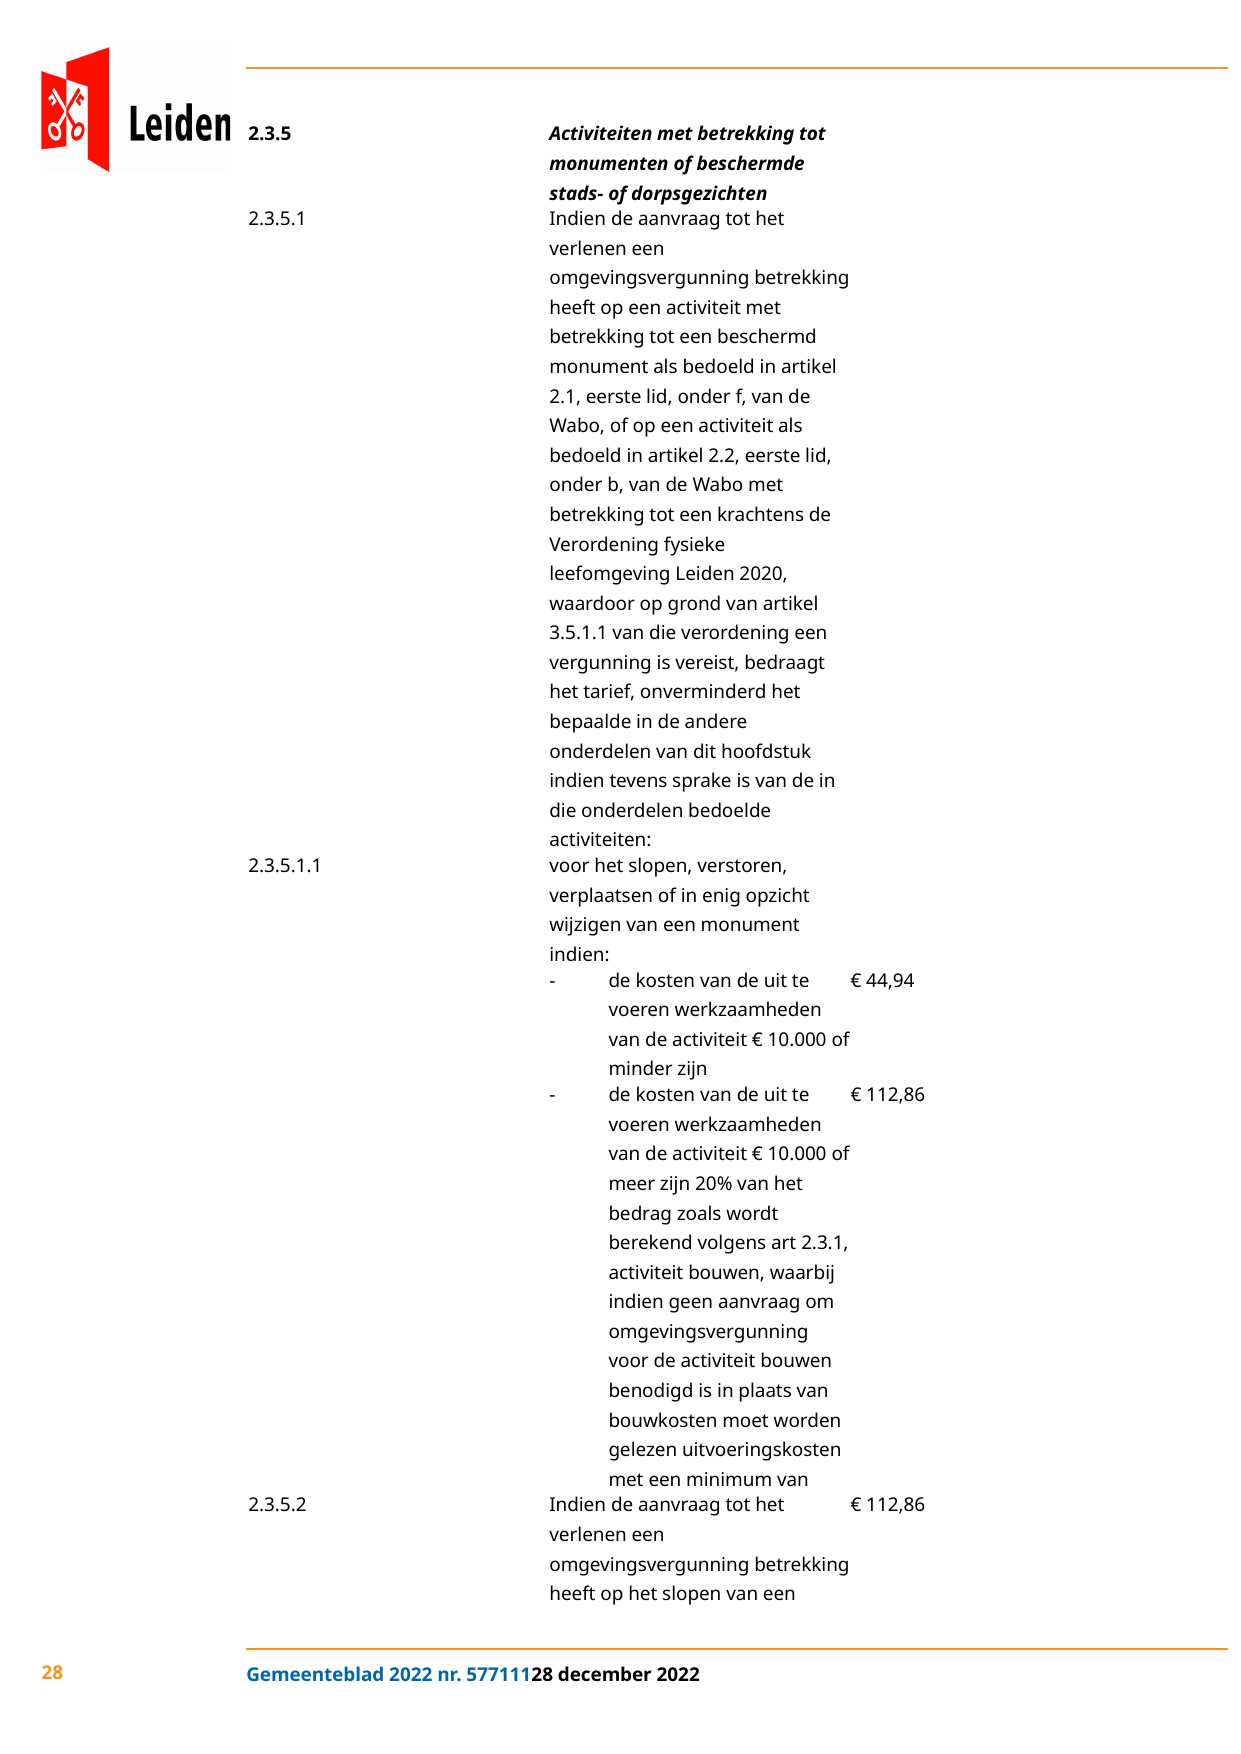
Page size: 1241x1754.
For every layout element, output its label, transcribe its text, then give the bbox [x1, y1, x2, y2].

table_cell de kosten van de uit te voeren werkzaamheden van de activiteit € 10.000 of meer zijn 20% van het bedrag zoals wordt berekend volgens art 2.3.1, activiteit bouwen, waarbij indien geen aanvraag om omgevingsvergunning voor de activiteit bouwen benodigd is in plaats van bouwkosten moet worden gelezen uitvoeringskosten met een minimum van [549, 1081, 850, 1492]
table_cell Indien de aanvraag tot het verlenen een omgevingsvergunning betrekking heeft op een activiteit met betrekking tot een beschermd monument als bedoeld in artikel 2.1, eerste lid, onder f, van de Wabo, of op een activiteit als bedoeld in artikel 2.2, eerste lid, onder b, van de Wabo met betrekking tot een krachtens de Verordening fysieke leefomgeving Leiden 2020, waardoor op grond van artikel 3.5.1.1 van die verordening een vergunning is vereist, bedraagt het tarief, onverminderd het bepaalde in de andere onderdelen van dit hoofdstuk indien tevens sprake is van de in die onderdelen bedoelde activiteiten: [549, 205, 850, 852]
table_cell [850, 121, 1152, 205]
table_cell [850, 853, 1152, 967]
table_cell € 112,86 [850, 1492, 1152, 1606]
table_cell de kosten van de uit te voeren werkzaamheden van de activiteit € 10.000 of minder zijn [549, 967, 850, 1081]
table_cell [248, 1081, 549, 1492]
table_cell [850, 205, 1152, 852]
table_cell Activiteiten met betrekking tot monumenten of beschermde stads- of dorpsgezichten [549, 121, 850, 205]
table_cell 2.3.5.1 [248, 205, 549, 852]
picture [41, 47, 231, 172]
table_cell [248, 95, 549, 121]
table_cell [850, 95, 1152, 121]
table_cell voor het slopen, verstoren, verplaatsen of in enig opzicht wijzigen van een monument indien: [549, 853, 850, 967]
table_cell 2.3.5 [248, 121, 549, 205]
table_cell 2.3.5.2 [248, 1492, 549, 1606]
table_cell [248, 967, 549, 1081]
table_cell € 112,86 [850, 1081, 1152, 1492]
table_cell [549, 95, 850, 121]
table_cell 2.3.5.1.1 [248, 853, 549, 967]
table_cell Indien de aanvraag tot het verlenen een omgevingsvergunning betrekking heeft op het slopen van een [549, 1492, 850, 1606]
table_cell € 44,94 [850, 967, 1152, 1081]
